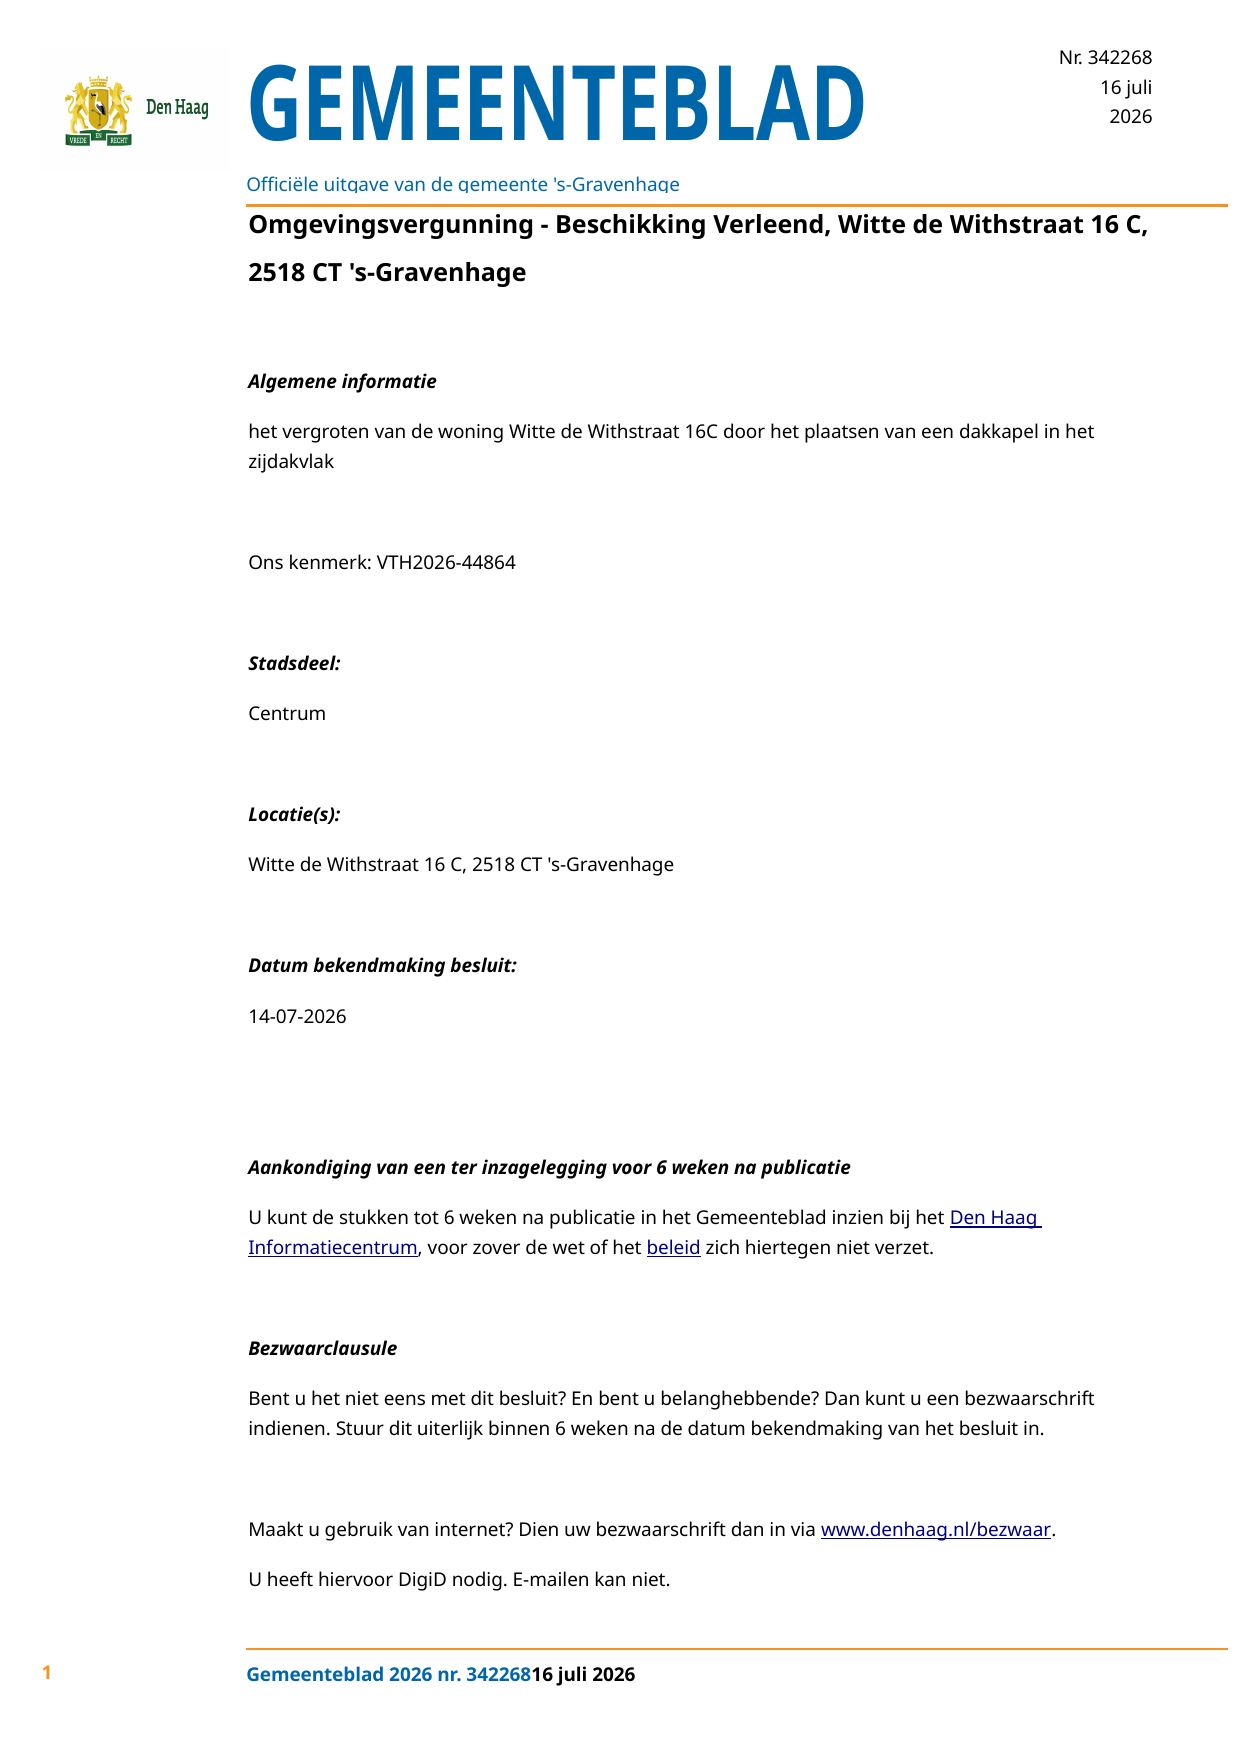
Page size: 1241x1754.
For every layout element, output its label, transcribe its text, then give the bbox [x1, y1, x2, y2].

text Omgevingsvergunning - Beschikking Verleend, Witte de Withstraat 16 C, 2518 CT 's-Gravenhage [248, 207, 1152, 288]
text 14-07-2026 [248, 1003, 1152, 1029]
text Algemene informatie [248, 368, 1152, 394]
picture [41, 47, 231, 172]
text Ons kenmerk: VTH2026-44864 [248, 549, 1152, 575]
text U heeft hiervoor DigiD nodig. E-mailen kan niet. [248, 1566, 1152, 1592]
text U kunt de stukken tot 6 weken na publicatie in het Gemeenteblad inzien bij het Den Haag Informatiecentrum, voor zover de wet of het beleid zich hiertegen niet verzet. [248, 1204, 1152, 1260]
text Bent u het niet eens met dit besluit? En bent u belanghebbende? Dan kunt u een bezwaarschrift indienen. Stuur dit uiterlijk binnen 6 weken na de datum bekendmaking van het besluit in. [248, 1385, 1152, 1441]
text Witte de Withstraat 16 C, 2518 CT 's-Gravenhage [248, 852, 1152, 877]
text Locatie(s): [248, 801, 1152, 827]
text Centrum [248, 700, 1152, 726]
text Stadsdeel: [248, 650, 1152, 676]
text Aankondiging van een ter inzagelegging voor 6 weken na publicatie [248, 1154, 1152, 1180]
text Maakt u gebruik van internet? Dien uw bezwaarschrift dan in via www.denhaag.nl/bezwaar. [248, 1516, 1152, 1542]
text Datum bekendmaking besluit: [248, 952, 1152, 978]
text Bezwaarclausule [248, 1335, 1152, 1361]
text het vergroten van de woning Witte de Withstraat 16C door het plaatsen van een dakkapel in het zijdakvlak [248, 419, 1152, 474]
